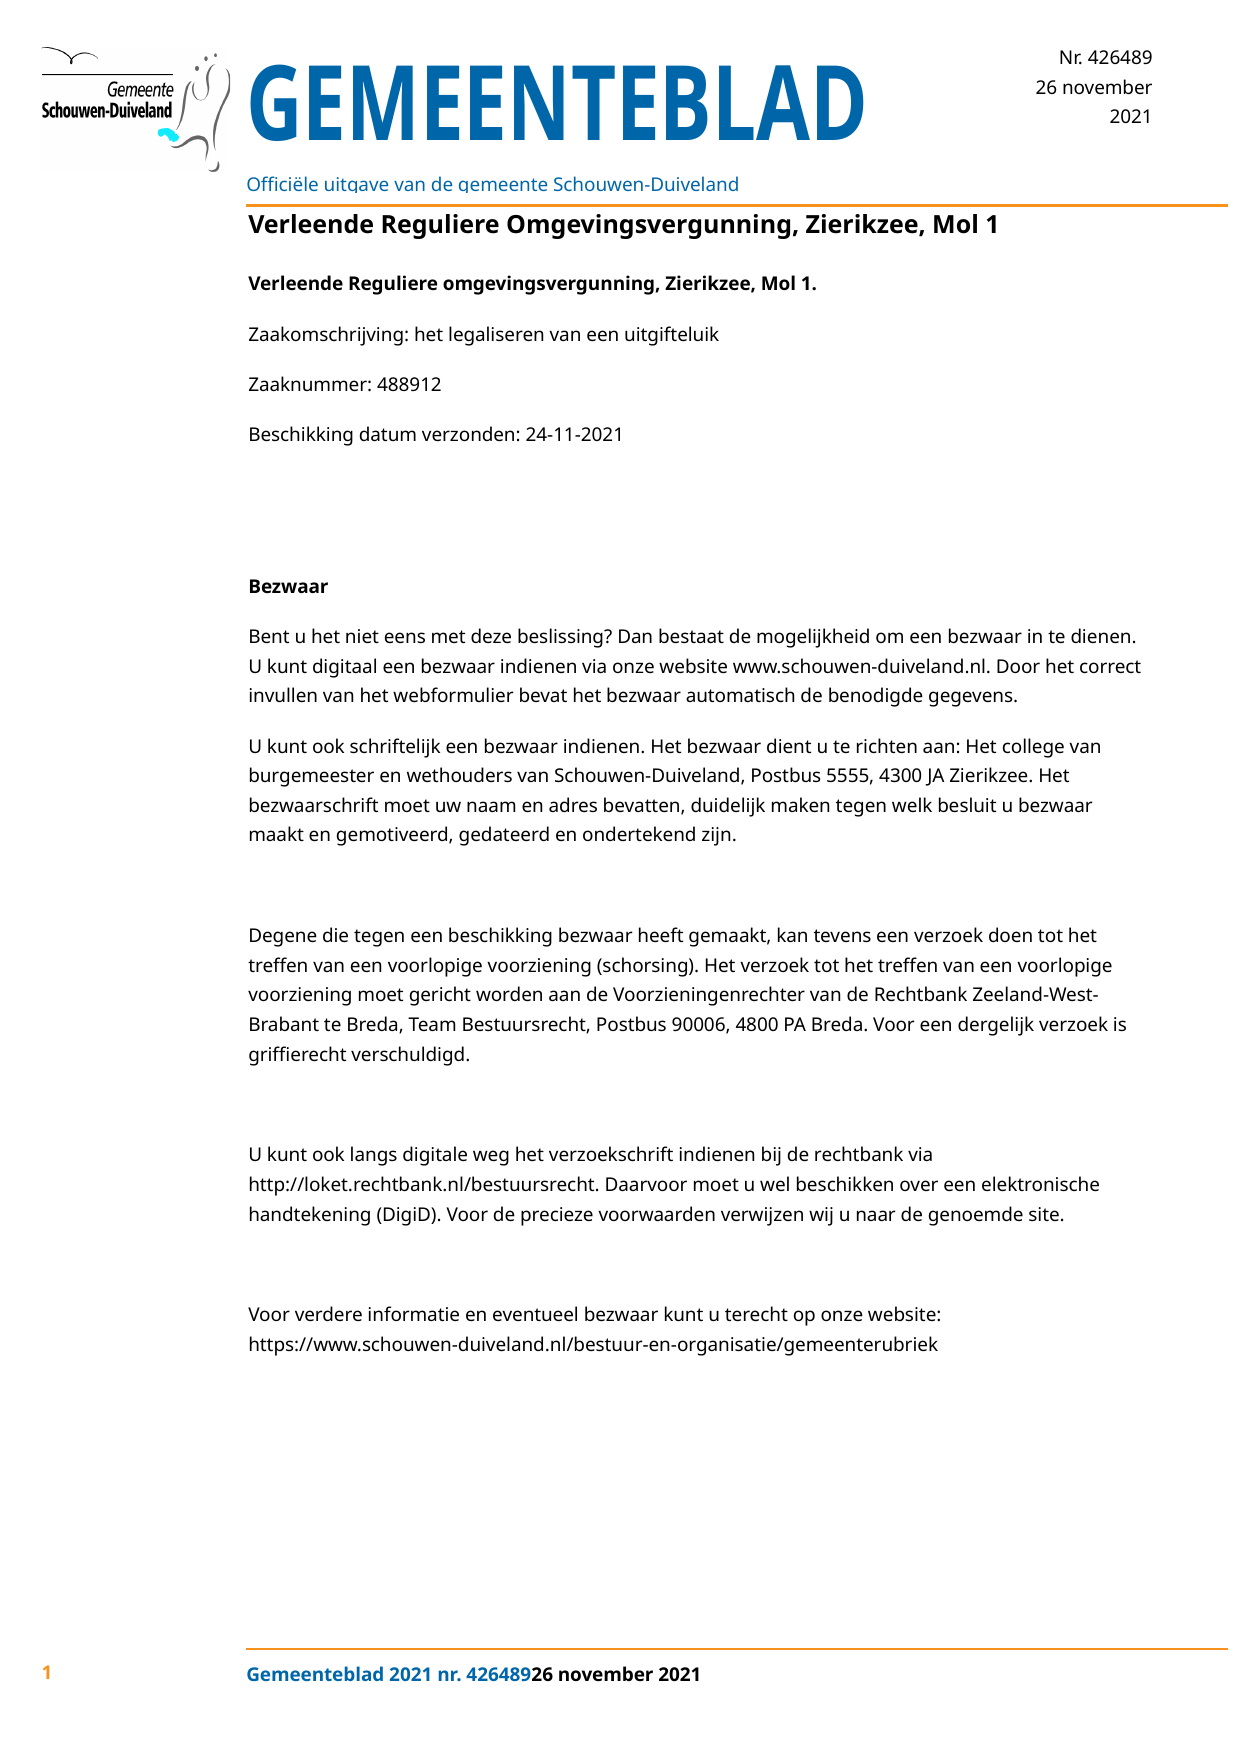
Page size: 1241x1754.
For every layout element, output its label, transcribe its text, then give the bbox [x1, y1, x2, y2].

text Verleende Reguliere omgevingsvergunning, Zierikzee, Mol 1. [248, 270, 1152, 296]
picture [41, 47, 231, 172]
text U kunt ook langs digitale weg het verzoekschrift indienen bij de rechtbank via http://loket.rechtbank.nl/bestuursrecht. Daarvoor moet u wel beschikken over een elektronische handtekening (DigiD). Voor de precieze voorwaarden verwijzen wij u naar de genoemde site. [248, 1142, 1152, 1226]
text Beschikking datum verzonden: 24-11-2021 [248, 422, 1152, 447]
text Bezwaar [248, 573, 1152, 598]
text Verleende Reguliere Omgevingsvergunning, Zierikzee, Mol 1 [248, 207, 1152, 241]
text Degene die tegen een beschikking bezwaar heeft gemaakt, kan tevens een verzoek doen tot het treffen van een voorlopige voorziening (schorsing). Het verzoek tot het treffen van een voorlopige voorziening moet gericht worden aan de Voorzieningenrechter van de Rechtbank Zeeland-West-Brabant te Breda, Team Bestuursrecht, Postbus 90006, 4800 PA Breda. Voor een dergelijk verzoek is griffierecht verschuldigd. [248, 922, 1152, 1066]
text U kunt ook schriftelijk een bezwaar indienen. Het bezwaar dient u te richten aan: Het college van burgemeester en wethouders van Schouwen-Duiveland, Postbus 5555, 4300 JA Zierikzee. Het bezwaarschrift moet uw naam en adres bevatten, duidelijk maken tegen welk besluit u bezwaar maakt en gemotiveerd, gedateerd en ondertekend zijn. [248, 733, 1152, 847]
text Zaakomschrijving: het legaliseren van een uitgifteluik [248, 321, 1152, 346]
text Zaaknummer: 488912 [248, 371, 1152, 397]
text Voor verdere informatie en eventueel bezwaar kunt u terecht op onze website: https://www.schouwen-duiveland.nl/bestuur-en-organisatie/gemeenterubriek [248, 1302, 1152, 1357]
text Bent u het niet eens met deze beslissing? Dan bestaat de mogelijkheid om een bezwaar in te dienen. U kunt digitaal een bezwaar indienen via onze website www.schouwen-duiveland.nl. Door het correct invullen van het webformulier bevat het bezwaar automatisch de benodigde gegevens. [248, 623, 1152, 708]
